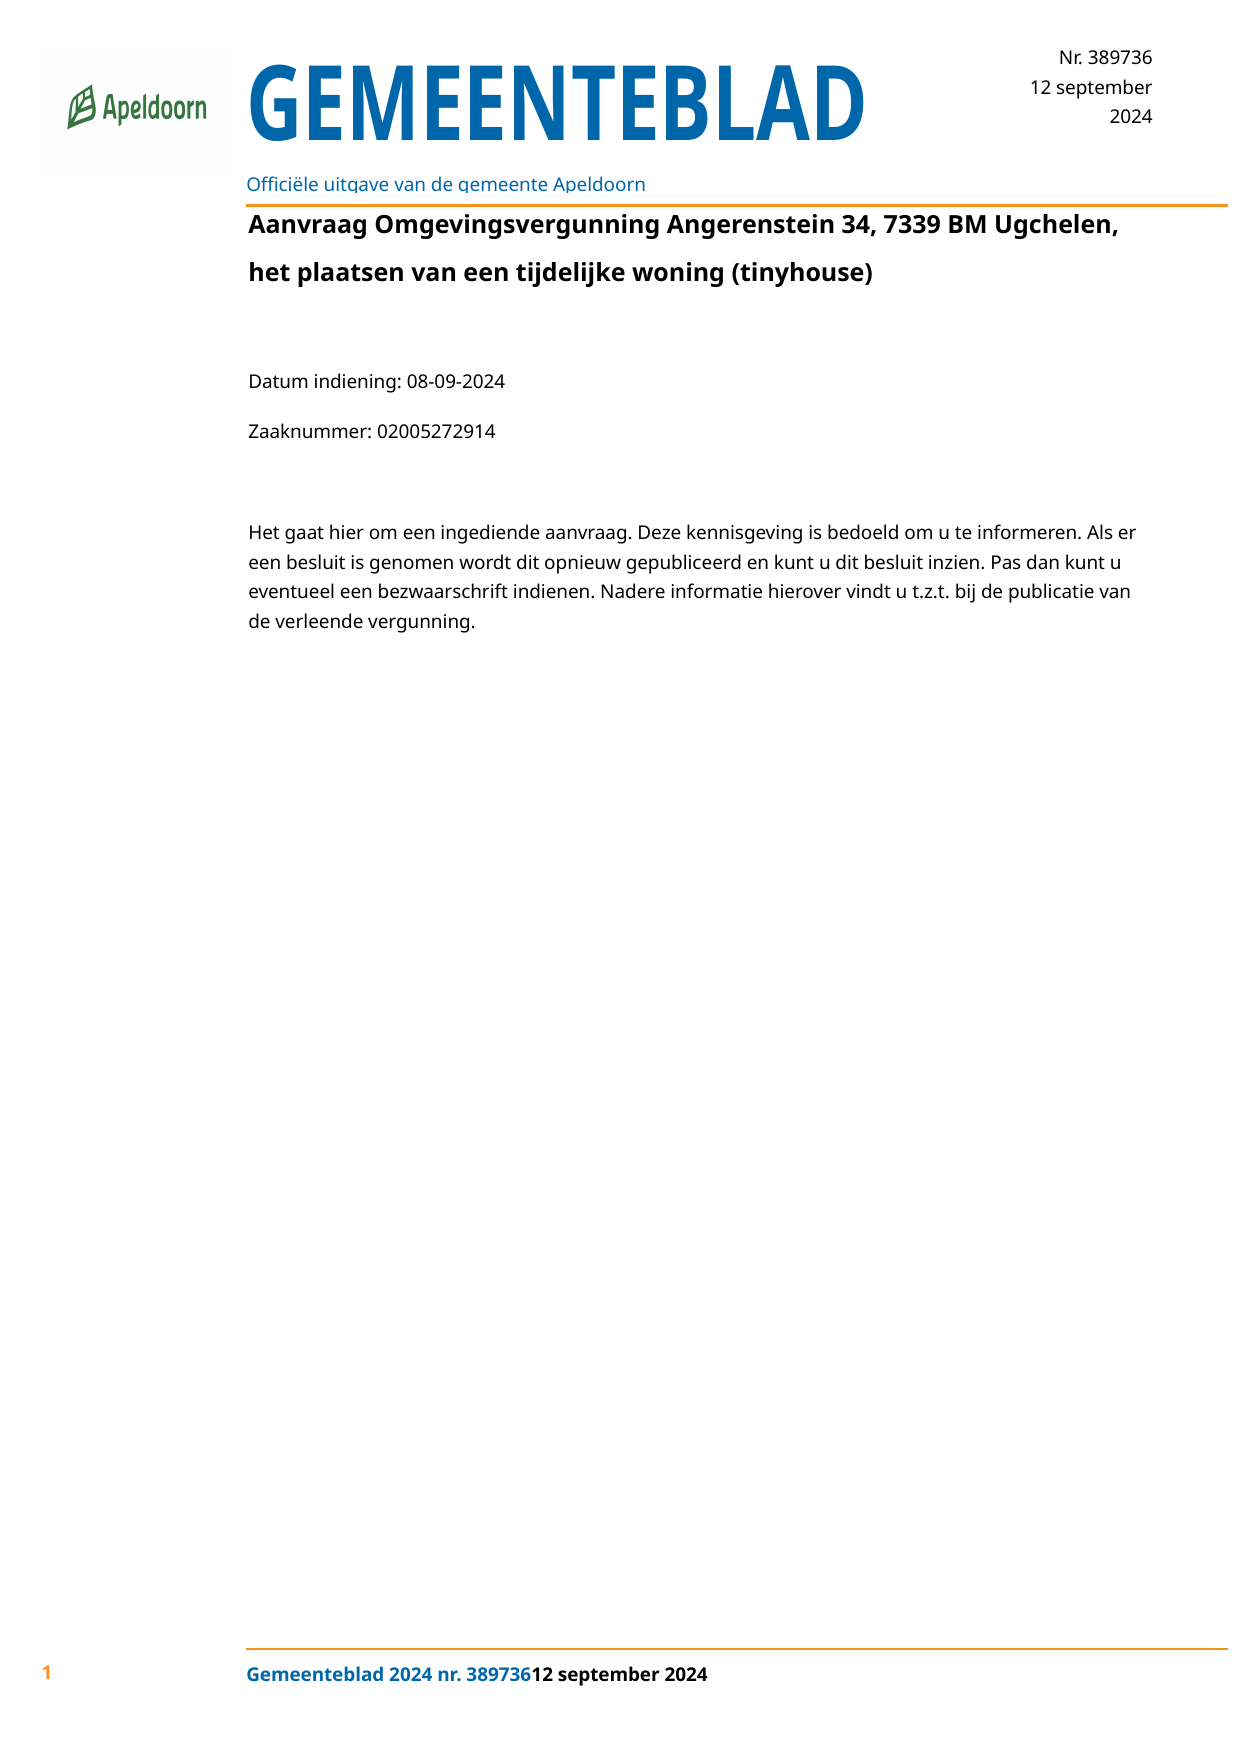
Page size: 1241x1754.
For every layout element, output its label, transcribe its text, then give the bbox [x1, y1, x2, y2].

text Datum indiening: 08-09-2024 [248, 368, 1152, 394]
picture [41, 47, 231, 172]
text Zaaknummer: 02005272914 [248, 419, 1152, 444]
text Het gaat hier om een ingediende aanvraag. Deze kennisgeving is bedoeld om u te informeren. Als er een besluit is genomen wordt dit opnieuw gepubliceerd en kunt u dit besluit inzien. Pas dan kunt u eventueel een bezwaarschrift indienen. Nadere informatie hierover vindt u t.z.t. bij de publicatie van de verleende vergunning. [248, 519, 1152, 634]
text Aanvraag Omgevingsvergunning Angerenstein 34, 7339 BM Ugchelen, het plaatsen van een tijdelijke woning (tinyhouse) [248, 207, 1152, 288]
